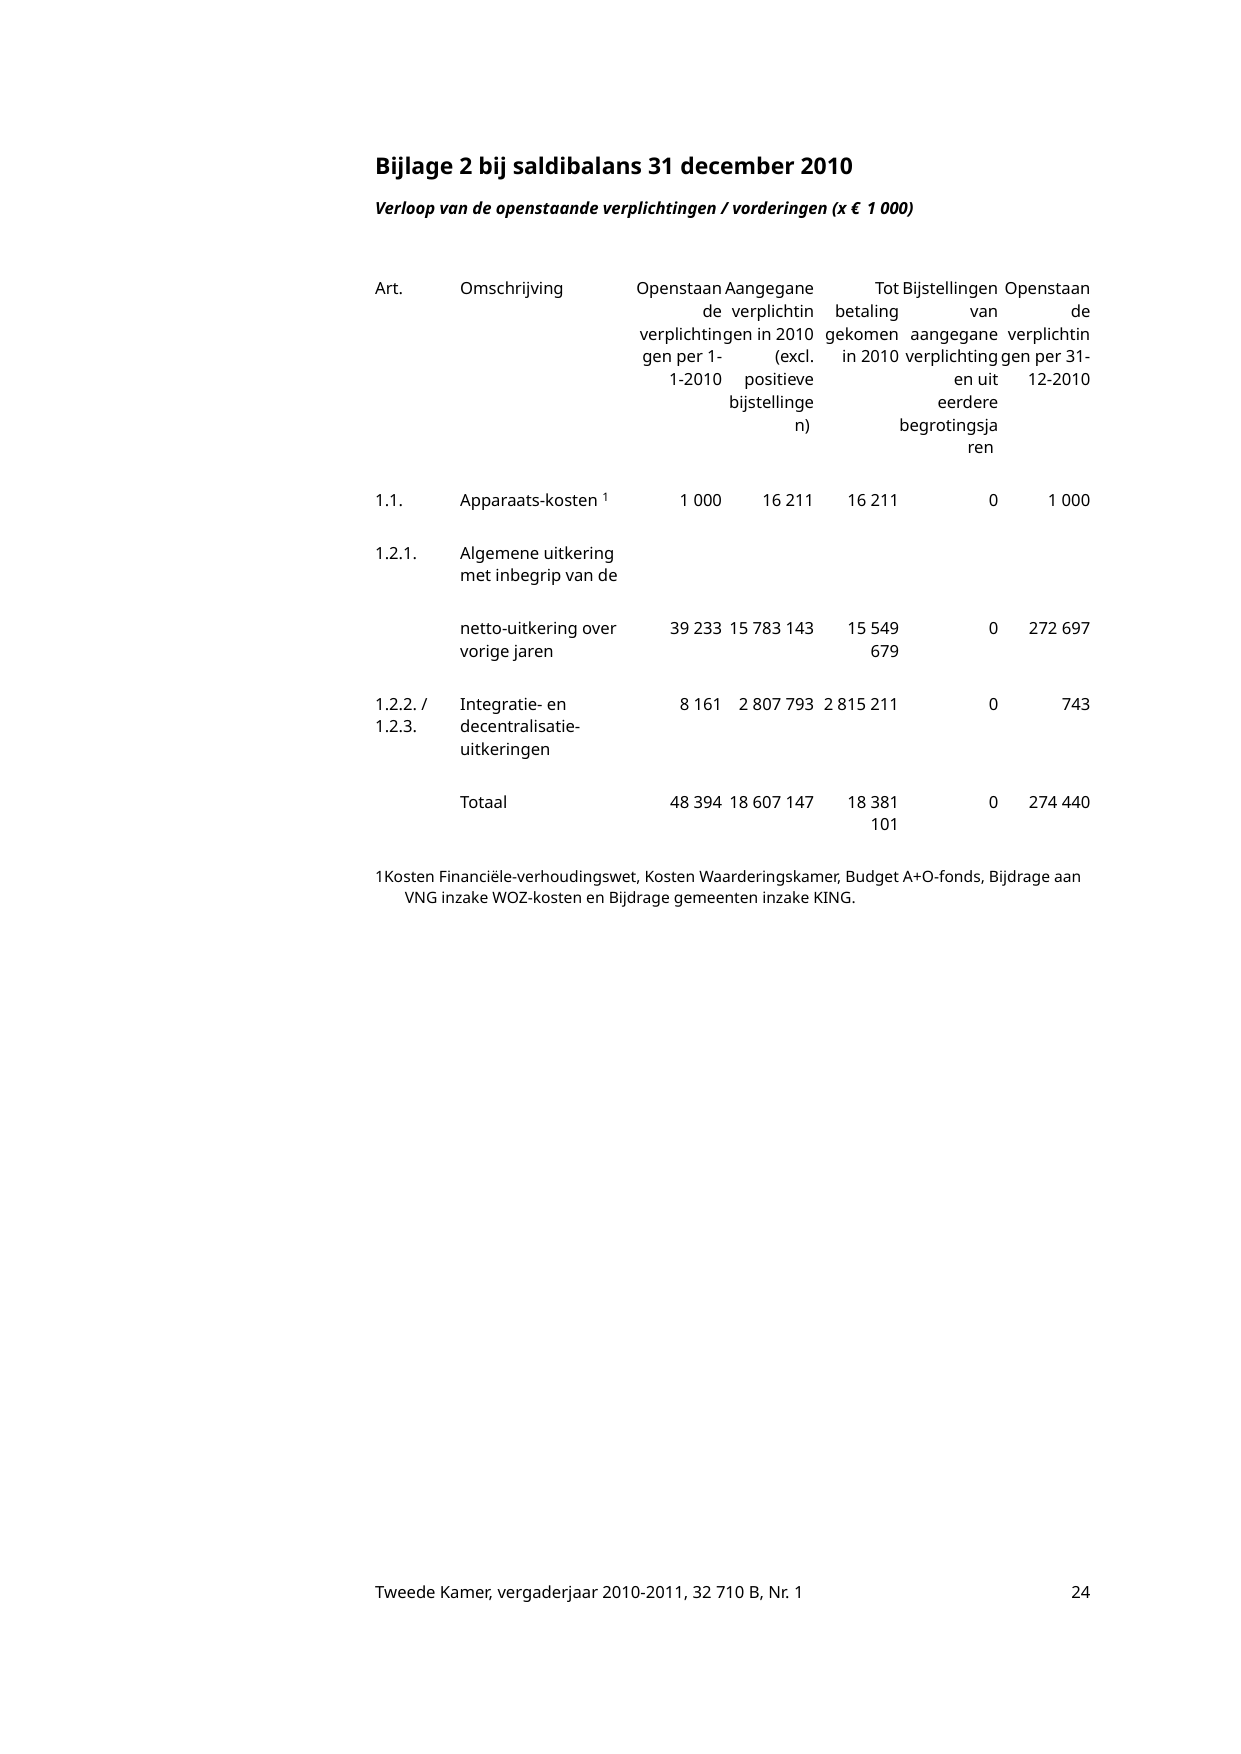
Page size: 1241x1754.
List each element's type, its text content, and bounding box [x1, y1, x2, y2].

text Verloop van de openstaande verplichtingen / vorderingen (x € 1 000) [375, 196, 1090, 219]
table_cell Apparaats-kosten 1 [460, 489, 630, 541]
table_cell 0 [899, 692, 998, 790]
table_cell [722, 541, 814, 617]
table_header Openstaande verplichtingen per 1-1-2010 [630, 277, 722, 488]
table_cell 39 233 [630, 617, 722, 692]
table_cell 18 381 101 [814, 790, 899, 866]
table_cell 18 607 147 [722, 790, 814, 866]
subtitle Bijlage 2 bij saldibalans 31 december 2010 [375, 150, 1090, 181]
table_header Openstaande verplichtingen per 31-12-2010 [998, 277, 1090, 488]
table_cell [375, 617, 460, 692]
table_cell 1.2.1. [375, 541, 460, 617]
table_cell 274 440 [998, 790, 1090, 866]
table_cell Totaal [460, 790, 630, 866]
table_cell 0 [899, 617, 998, 692]
table_cell 0 [899, 790, 998, 866]
table_cell 1.1. [375, 489, 460, 541]
table_cell 1.2.2. / 1.2.3. [375, 692, 460, 790]
table_header Tot betaling gekomen in 2010 [814, 277, 899, 488]
table_cell 743 [998, 692, 1090, 790]
table_header Omschrijving [460, 277, 630, 488]
table_header Bijstellingen van aangegane verplichtingen uit eerdere begrotingsjaren [899, 277, 998, 488]
table_cell 15 549 679 [814, 617, 899, 692]
table_cell 272 697 [998, 617, 1090, 692]
table_cell [630, 541, 722, 617]
table_cell Integratie- en decentralisatie-uitkeringen [460, 692, 630, 790]
table_header Art. [375, 277, 460, 488]
table_cell [998, 541, 1090, 617]
table_cell 15 783 143 [722, 617, 814, 692]
table_cell 2 807 793 [722, 692, 814, 790]
table_header Aangegane verplichtingen in 2010 (excl. positieve bijstellingen) [722, 277, 814, 488]
table_cell 1 000 [998, 489, 1090, 541]
table_cell [375, 790, 460, 866]
table_cell 0 [899, 489, 998, 541]
table_cell 2 815 211 [814, 692, 899, 790]
table_cell 1 000 [630, 489, 722, 541]
table_cell 8 161 [630, 692, 722, 790]
table_cell 16 211 [722, 489, 814, 541]
table_cell Algemene uitkering met inbegrip van de [460, 541, 630, 617]
table_cell 16 211 [814, 489, 899, 541]
table_cell [814, 541, 899, 617]
table_cell netto-uitkering over vorige jaren [460, 617, 630, 692]
table_cell [899, 541, 998, 617]
table_cell 48 394 [630, 790, 722, 866]
table_cell 1Kosten Financiële-verhoudingswet, Kosten Waarderingskamer, Budget A+O-fonds, Bijdrage aan VNG inzake WOZ-kosten en Bijdrage gemeenten inzake KING. [375, 866, 1090, 938]
